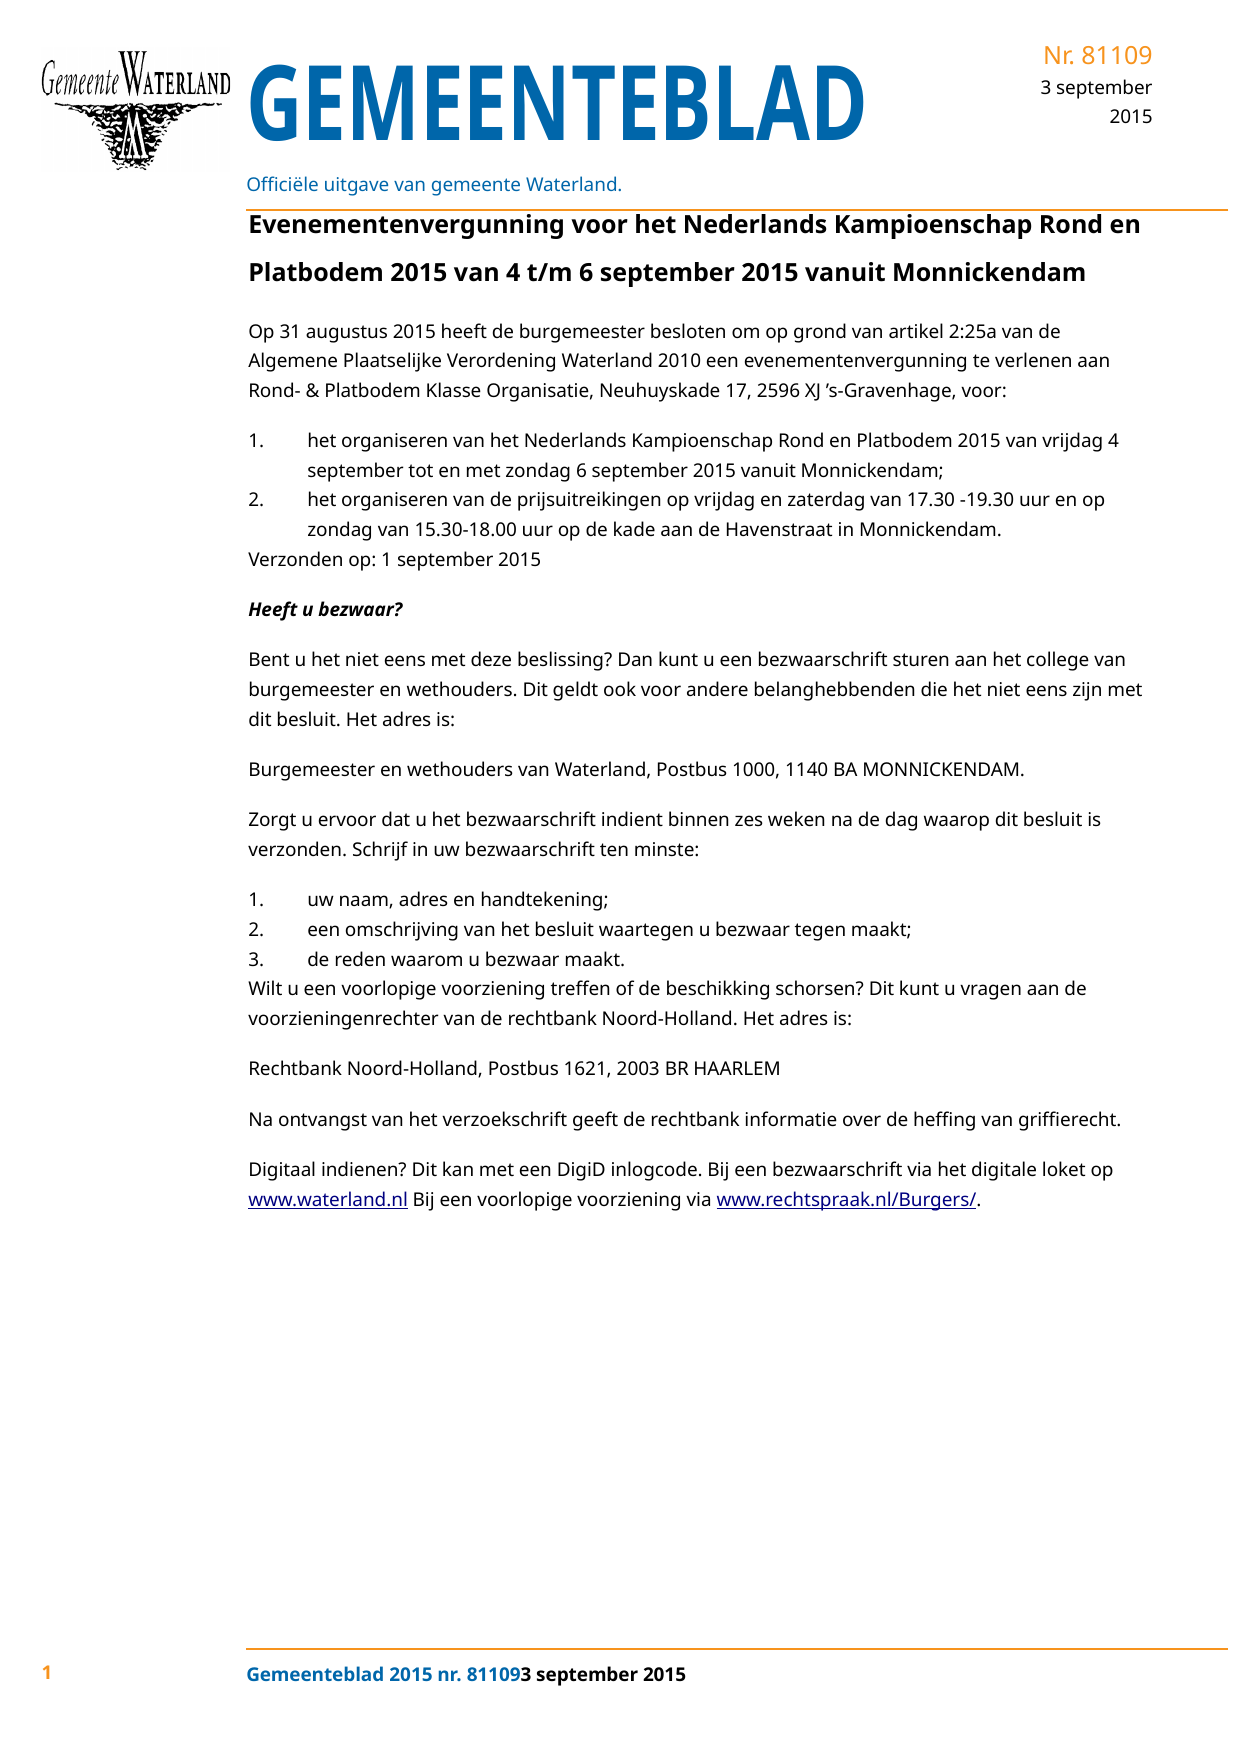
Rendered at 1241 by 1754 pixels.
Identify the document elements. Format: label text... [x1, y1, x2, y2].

text Na ontvangst van het verzoekschrift geeft de rechtbank informatie over de heffing van griffierecht. [248, 1106, 1152, 1132]
text Zorgt u ervoor dat u het bezwaarschrift indient binnen zes weken na de dag waarop dit besluit is verzonden. Schrijf in uw bezwaarschrift ten minste: [248, 807, 1152, 862]
list een omschrijving van het besluit waartegen u bezwaar tegen maakt; [248, 916, 1152, 942]
list het organiseren van de prijsuitreikingen op vrijdag en zaterdag van 17.30 -19.30 uur en op zondag van 15.30-18.00 uur op de kade aan de Havenstraat in Monnickendam. [248, 487, 1152, 542]
text Wilt u een voorlopige voorziening treffen of de beschikking schorsen? Dit kunt u vragen aan de voorzieningenrechter van de rechtbank Noord-Holland. Het adres is: [248, 975, 1152, 1031]
text Heeft u bezwaar? [248, 596, 1152, 622]
text Verzonden op: 1 september 2015 [248, 546, 1152, 572]
text Digitaal indienen? Dit kan met een DigiD inlogcode. Bij een bezwaarschrift via het digitale loket op www.waterland.nl Bij een voorlopige voorziening via www.rechtspraak.nl/Burgers/. [248, 1156, 1152, 1212]
text Evenementenvergunning voor het Nederlands Kampioenschap Rond en Platbodem 2015 van 4 t/m 6 september 2015 vanuit Monnickendam [248, 211, 1152, 288]
list het organiseren van het Nederlands Kampioenschap Rond en Platbodem 2015 van vrijdag 4 september tot en met zondag 6 september 2015 vanuit Monnickendam; [248, 427, 1152, 483]
text Bent u het niet eens met deze beslissing? Dan kunt u een bezwaarschrift sturen aan het college van burgemeester en wethouders. Dit geldt ook voor andere belanghebbenden die het niet eens zijn met dit besluit. Het adres is: [248, 647, 1152, 732]
picture [41, 47, 231, 172]
list uw naam, adres en handtekening; [248, 887, 1152, 912]
text Op 31 augustus 2015 heeft de burgemeester besloten om op grond van artikel 2:25a van de Algemene Plaatselijke Verordening Waterland 2010 een evenementenvergunning te verlenen aan Rond- & Platbodem Klasse Organisatie, Neuhuyskade 17, 2596 XJ ’s-Gravenhage, voor: [248, 318, 1152, 403]
text Rechtbank Noord-Holland, Postbus 1621, 2003 BR HAARLEM [248, 1055, 1152, 1081]
list de reden waarom u bezwaar maakt. [248, 946, 1152, 972]
text Burgemeester en wethouders van Waterland, Postbus 1000, 1140 BA MONNICKENDAM. [248, 756, 1152, 782]
